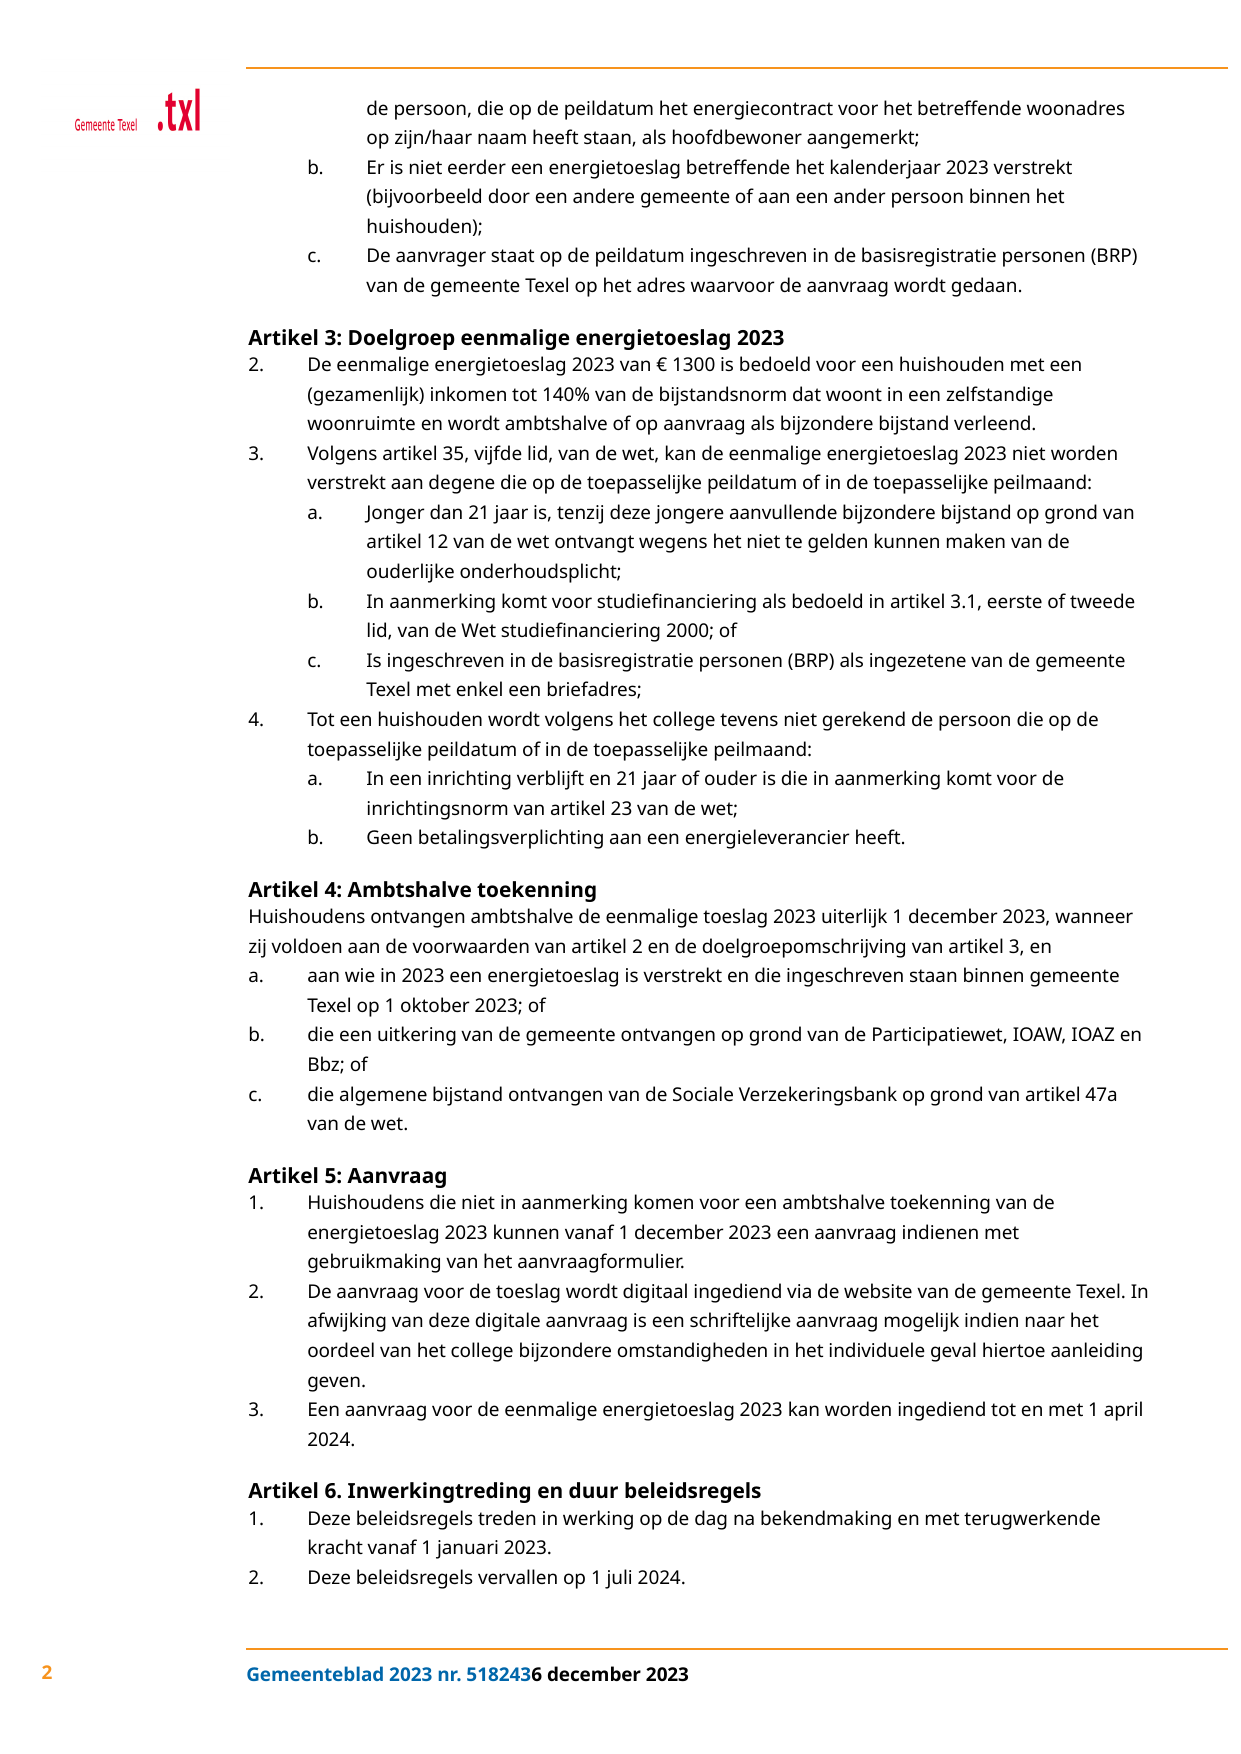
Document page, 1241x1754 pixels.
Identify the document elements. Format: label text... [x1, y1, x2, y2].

text Artikel 3: Doelgroep eenmalige energietoeslag 2023 [248, 323, 1152, 351]
text Artikel 4: Ambtshalve toekenning [248, 875, 1152, 903]
list Deze beleidsregels treden in werking op de dag na bekendmaking en met terugwerkende kracht vanaf 1 januari 2023. [248, 1505, 1152, 1560]
list De eenmalige energietoeslag 2023 van € 1300 is bedoeld voor een huishouden met een (gezamenlijk) inkomen tot 140% van de bijstandsnorm dat woont in een zelfstandige woonruimte en wordt ambtshalve of op aanvraag als bijzondere bijstand verleend. [248, 351, 1152, 436]
text Artikel 5: Aanvraag [248, 1161, 1152, 1189]
list die algemene bijstand ontvangen van de Sociale Verzekeringsbank op grond van artikel 47a van de wet. [248, 1081, 1152, 1136]
list Geen betalingsverplichting aan een energieleverancier heeft. [307, 824, 1152, 850]
list Er is niet eerder een energietoeslag betreffende het kalenderjaar 2023 verstrekt (bijvoorbeeld door een andere gemeente of aan een ander persoon binnen het huishouden); [307, 154, 1152, 239]
list Huishoudens die niet in aanmerking komen voor een ambtshalve toekenning van de energietoeslag 2023 kunnen vanaf 1 december 2023 een aanvraag indienen met gebruikmaking van het aanvraagformulier. [248, 1189, 1152, 1274]
list De aanvraag voor de toeslag wordt digitaal ingediend via de website van de gemeente Texel. In afwijking van deze digitale aanvraag is een schriftelijke aanvraag mogelijk indien naar het oordeel van het college bijzondere omstandigheden in het individuele geval hiertoe aanleiding geven. [248, 1278, 1152, 1392]
text Artikel 6. Inwerkingtreding en duur beleidsregels [248, 1476, 1152, 1505]
list In aanmerking komt voor studiefinanciering als bedoeld in artikel 3.1, eerste of tweede lid, van de Wet studiefinanciering 2000; of [307, 588, 1152, 643]
list De aanvrager staat op de peildatum ingeschreven in de basisregistratie personen (BRP) van de gemeente Texel op het adres waarvoor de aanvraag wordt gedaan. [307, 243, 1152, 298]
list aan wie in 2023 een energietoeslag is verstrekt en die ingeschreven staan binnen gemeente Texel op 1 oktober 2023; of [248, 962, 1152, 1018]
picture [41, 47, 231, 172]
list Jonger dan 21 jaar is, tenzij deze jongere aanvullende bijzondere bijstand op grond van artikel 12 van de wet ontvangt wegens het niet te gelden kunnen maken van de ouderlijke onderhoudsplicht; [307, 499, 1152, 584]
list Is ingeschreven in de basisregistratie personen (BRP) als ingezetene van de gemeente Texel met enkel een briefadres; [307, 647, 1152, 702]
list In een inrichting verblijft en 21 jaar of ouder is die in aanmerking komt voor de inrichtingsnorm van artikel 23 van de wet; [307, 765, 1152, 821]
list de persoon, die op de peildatum het energiecontract voor het betreffende woonadres op zijn/haar naam heeft staan, als hoofdbewoner aangemerkt; [307, 95, 1152, 150]
list die een uitkering van de gemeente ontvangen op grond van de Participatiewet, IOAW, IOAZ en Bbz; of [248, 1022, 1152, 1077]
list Tot een huishouden wordt volgens het college tevens niet gerekend de persoon die op de toepasselijke peildatum of in de toepasselijke peilmaand: [248, 706, 1152, 761]
list Deze beleidsregels vervallen op 1 juli 2024. [248, 1564, 1152, 1590]
list Een aanvraag voor de eenmalige energietoeslag 2023 kan worden ingediend tot en met 1 april 2024. [248, 1396, 1152, 1452]
list Volgens artikel 35, vijfde lid, van de wet, kan de eenmalige energietoeslag 2023 niet worden verstrekt aan degene die op de toepasselijke peildatum of in de toepasselijke peilmaand: [248, 440, 1152, 495]
text Huishoudens ontvangen ambtshalve de eenmalige toeslag 2023 uiterlijk 1 december 2023, wanneer zij voldoen aan de voorwaarden van artikel 2 en de doelgroepomschrijving van artikel 3, en [248, 903, 1152, 959]
